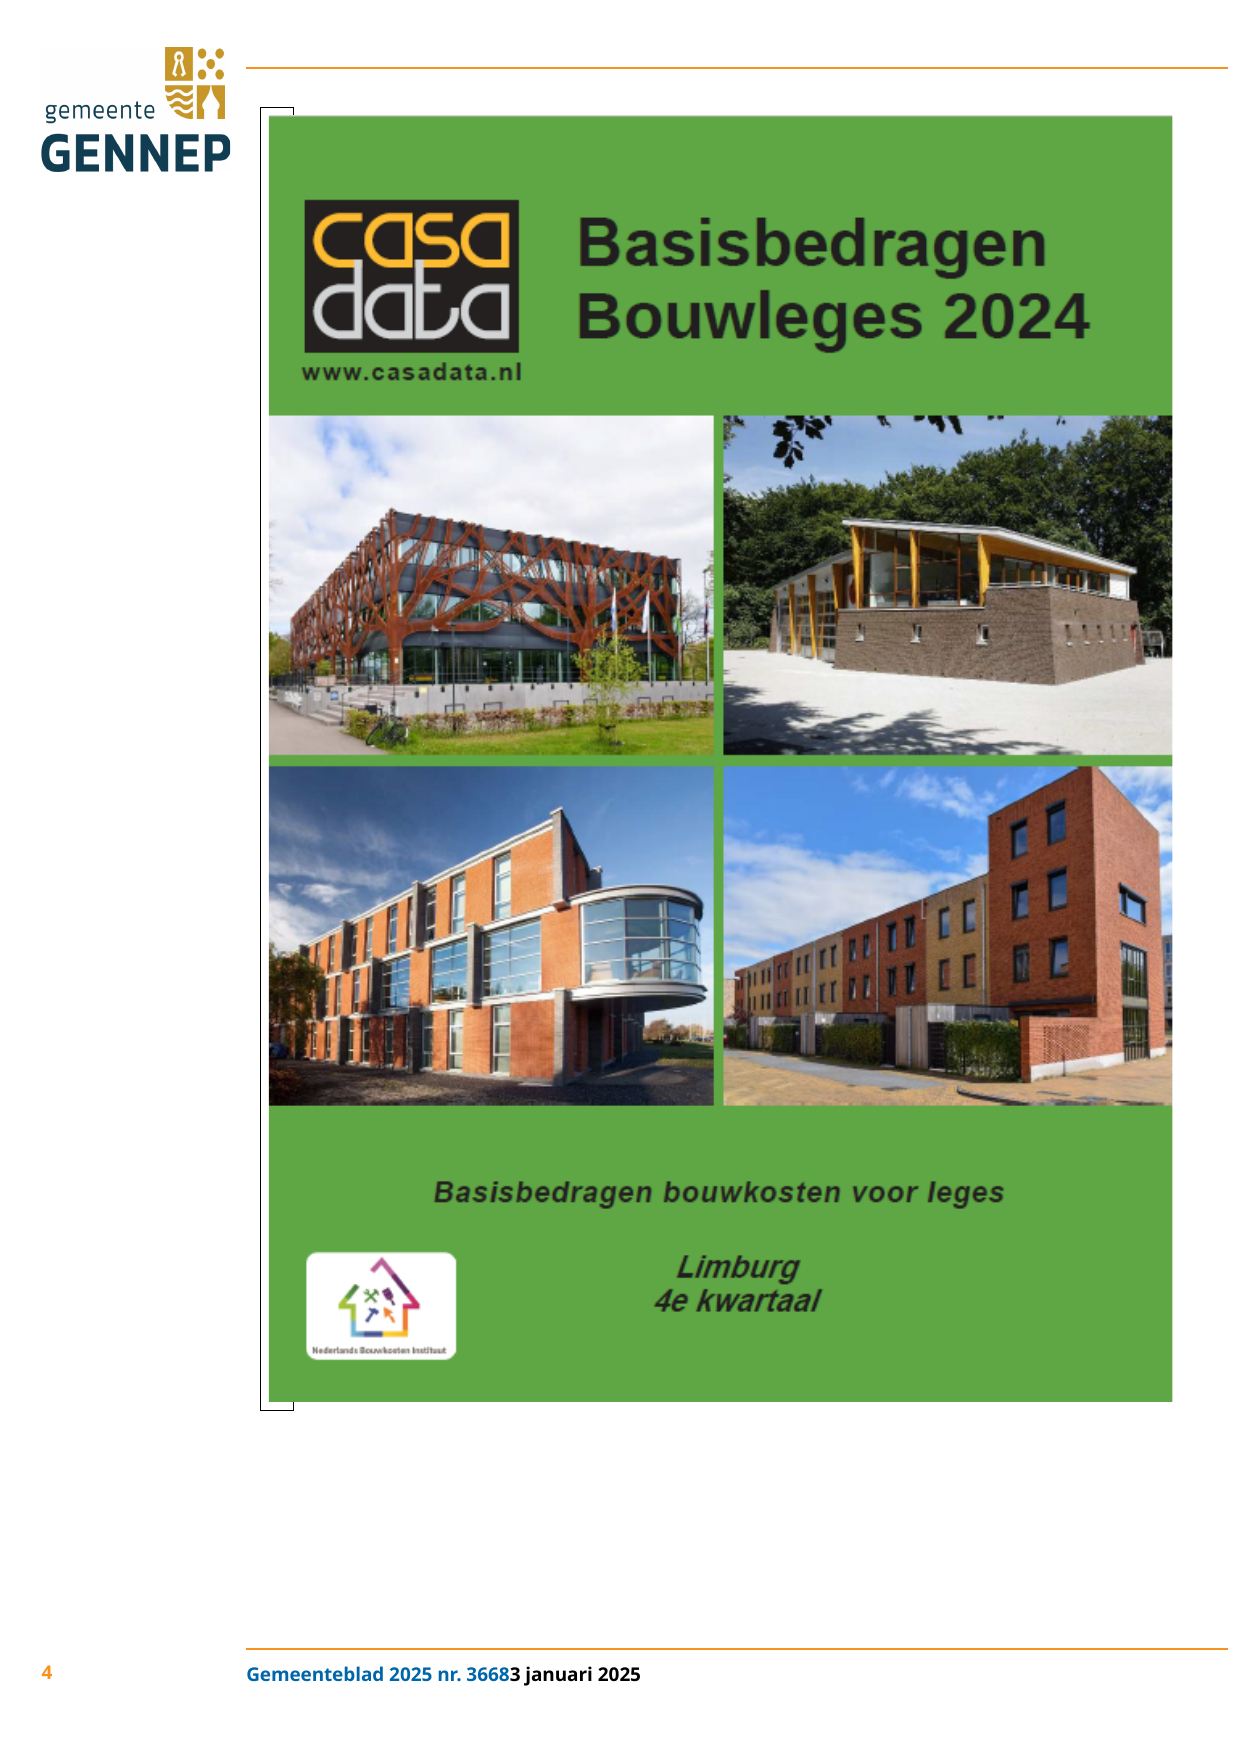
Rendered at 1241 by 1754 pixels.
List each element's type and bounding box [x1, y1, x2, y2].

picture [41, 47, 231, 172]
picture [268, 115, 1173, 1402]
